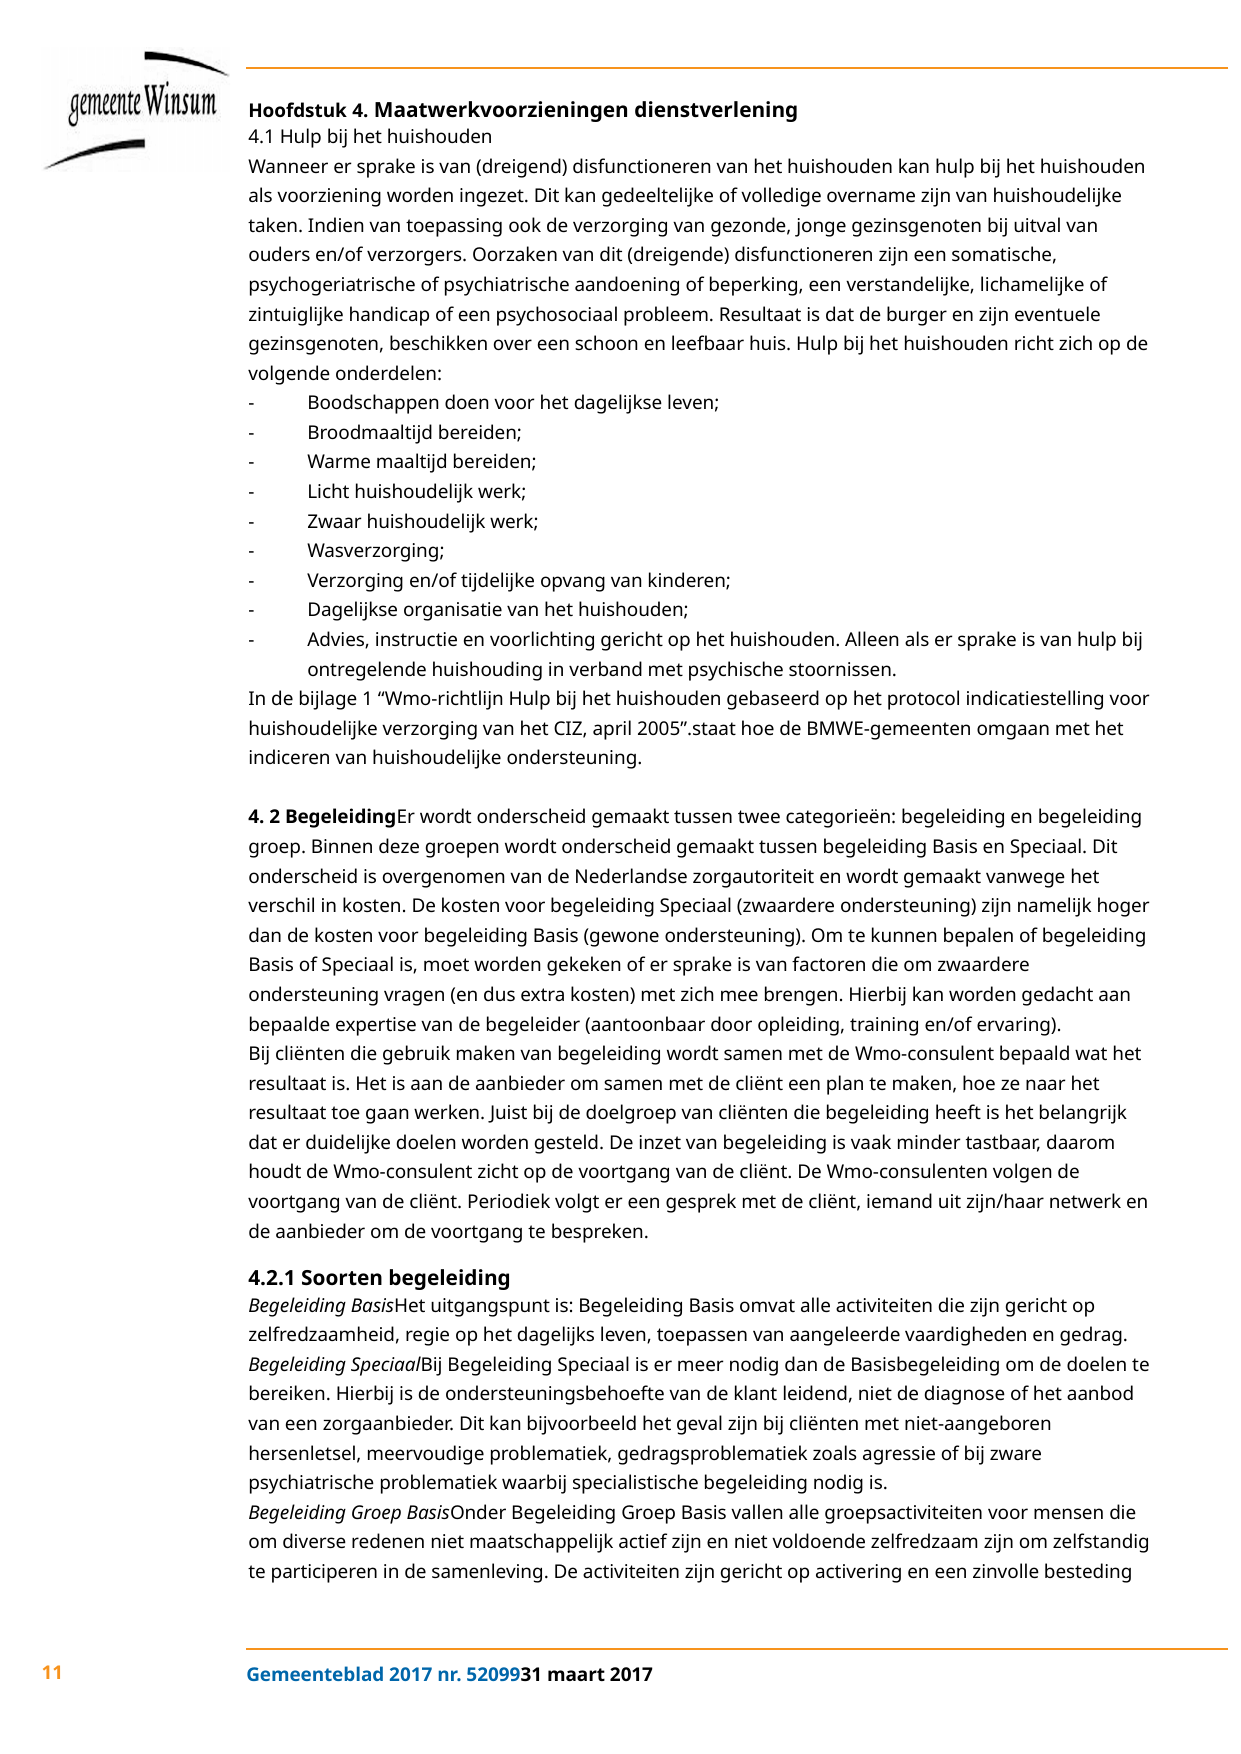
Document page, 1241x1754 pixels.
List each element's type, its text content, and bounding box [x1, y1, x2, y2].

picture [41, 47, 231, 172]
list Warme maaltijd bereiden; [248, 449, 1152, 474]
text Bij cliënten die gebruik maken van begeleiding wordt samen met de Wmo-consulent bepaald wat het resultaat is. Het is aan de aanbieder om samen met de cliënt een plan te maken, hoe ze naar het resultaat toe gaan werken. Juist bij de doelgroep van cliënten die begeleiding heeft is het belangrijk dat er duidelijke doelen worden gesteld. De inzet van begeleiding is vaak minder tastbaar, daarom houdt de Wmo-consulent zicht op de voortgang van de cliënt. De Wmo-consulenten volgen de voortgang van de cliënt. Periodiek volgt er een gesprek met de cliënt, iemand uit zijn/haar netwerk en de aanbieder om de voortgang te bespreken. [248, 1040, 1152, 1243]
text 4.2.1 Soorten begeleiding [248, 1263, 1152, 1292]
list Wasverzorging; [248, 537, 1152, 563]
text 4.1 Hulp bij het huishouden [248, 123, 1152, 149]
list Advies, instructie en voorlichting gericht op het huishouden. Alleen als er sprake is van hulp bij ontregelende huishouding in verband met psychische stoornissen. [248, 626, 1152, 681]
list Dagelijkse organisatie van het huishouden; [248, 597, 1152, 622]
list Boodschappen doen voor het dagelijkse leven; [248, 389, 1152, 415]
list Zwaar huishoudelijk werk; [248, 508, 1152, 533]
text 4. 2 BegeleidingEr wordt onderscheid gemaakt tussen twee categorieën: begeleiding en begeleiding groep. Binnen deze groepen wordt onderscheid gemaakt tussen begeleiding Basis en Speciaal. Dit onderscheid is overgenomen van de Nederlandse zorgautoriteit en wordt gemaakt vanwege het verschil in kosten. De kosten voor begeleiding Speciaal (zwaardere ondersteuning) zijn namelijk hoger dan de kosten voor begeleiding Basis (gewone ondersteuning). Om te kunnen bepalen of begeleiding Basis of Speciaal is, moet worden gekeken of er sprake is van factoren die om zwaardere ondersteuning vragen (en dus extra kosten) met zich mee brengen. Hierbij kan worden gedacht aan bepaalde expertise van de begeleider (aantoonbaar door opleiding, training en/of ervaring). [248, 804, 1152, 1036]
text Begeleiding BasisHet uitgangspunt is: Begeleiding Basis omvat alle activiteiten die zijn gericht op zelfredzaamheid, regie op het dagelijks leven, toepassen van aangeleerde vaardigheden en gedrag. [248, 1292, 1152, 1347]
text Hoofdstuk 4. Maatwerkvoorzieningen dienstverlening [248, 95, 1152, 123]
text Wanneer er sprake is van (dreigend) disfunctioneren van het huishouden kan hulp bij het huishouden als voorziening worden ingezet. Dit kan gedeeltelijke of volledige overname zijn van huishoudelijke taken. Indien van toepassing ook de verzorging van gezonde, jonge gezinsgenoten bij uitval van ouders en/of verzorgers. Oorzaken van dit (dreigende) disfunctioneren zijn een somatische, psychogeriatrische of psychiatrische aandoening of beperking, een verstandelijke, lichamelijke of zintuiglijke handicap of een psychosociaal probleem. Resultaat is dat de burger en zijn eventuele gezinsgenoten, beschikken over een schoon en leefbaar huis. Hulp bij het huishouden richt zich op de volgende onderdelen: [248, 153, 1152, 386]
list Licht huishoudelijk werk; [248, 478, 1152, 504]
text Begeleiding SpeciaalBij Begeleiding Speciaal is er meer nodig dan de Basisbegeleiding om de doelen te bereiken. Hierbij is de ondersteuningsbehoefte van de klant leidend, niet de diagnose of het aanbod van een zorgaanbieder. Dit kan bijvoorbeeld het geval zijn bij cliënten met niet-aangeboren hersenletsel, meervoudige problematiek, gedragsproblematiek zoals agressie of bij zware psychiatrische problematiek waarbij specialistische begeleiding nodig is. [248, 1351, 1152, 1495]
text Begeleiding Groep BasisOnder Begeleiding Groep Basis vallen alle groepsactiviteiten voor mensen die om diverse redenen niet maatschappelijk actief zijn en niet voldoende zelfredzaam zijn om zelfstandig te participeren in de samenleving. De activiteiten zijn gericht op activering en een zinvolle besteding [248, 1499, 1152, 1584]
list Verzorging en/of tijdelijke opvang van kinderen; [248, 567, 1152, 593]
text In de bijlage 1 “Wmo-richtlijn Hulp bij het huishouden gebaseerd op het protocol indicatiestelling voor huishoudelijke verzorging van het CIZ, april 2005”.staat hoe de BMWE-gemeenten omgaan met het indiceren van huishoudelijke ondersteuning. [248, 685, 1152, 770]
list Broodmaaltijd bereiden; [248, 419, 1152, 445]
